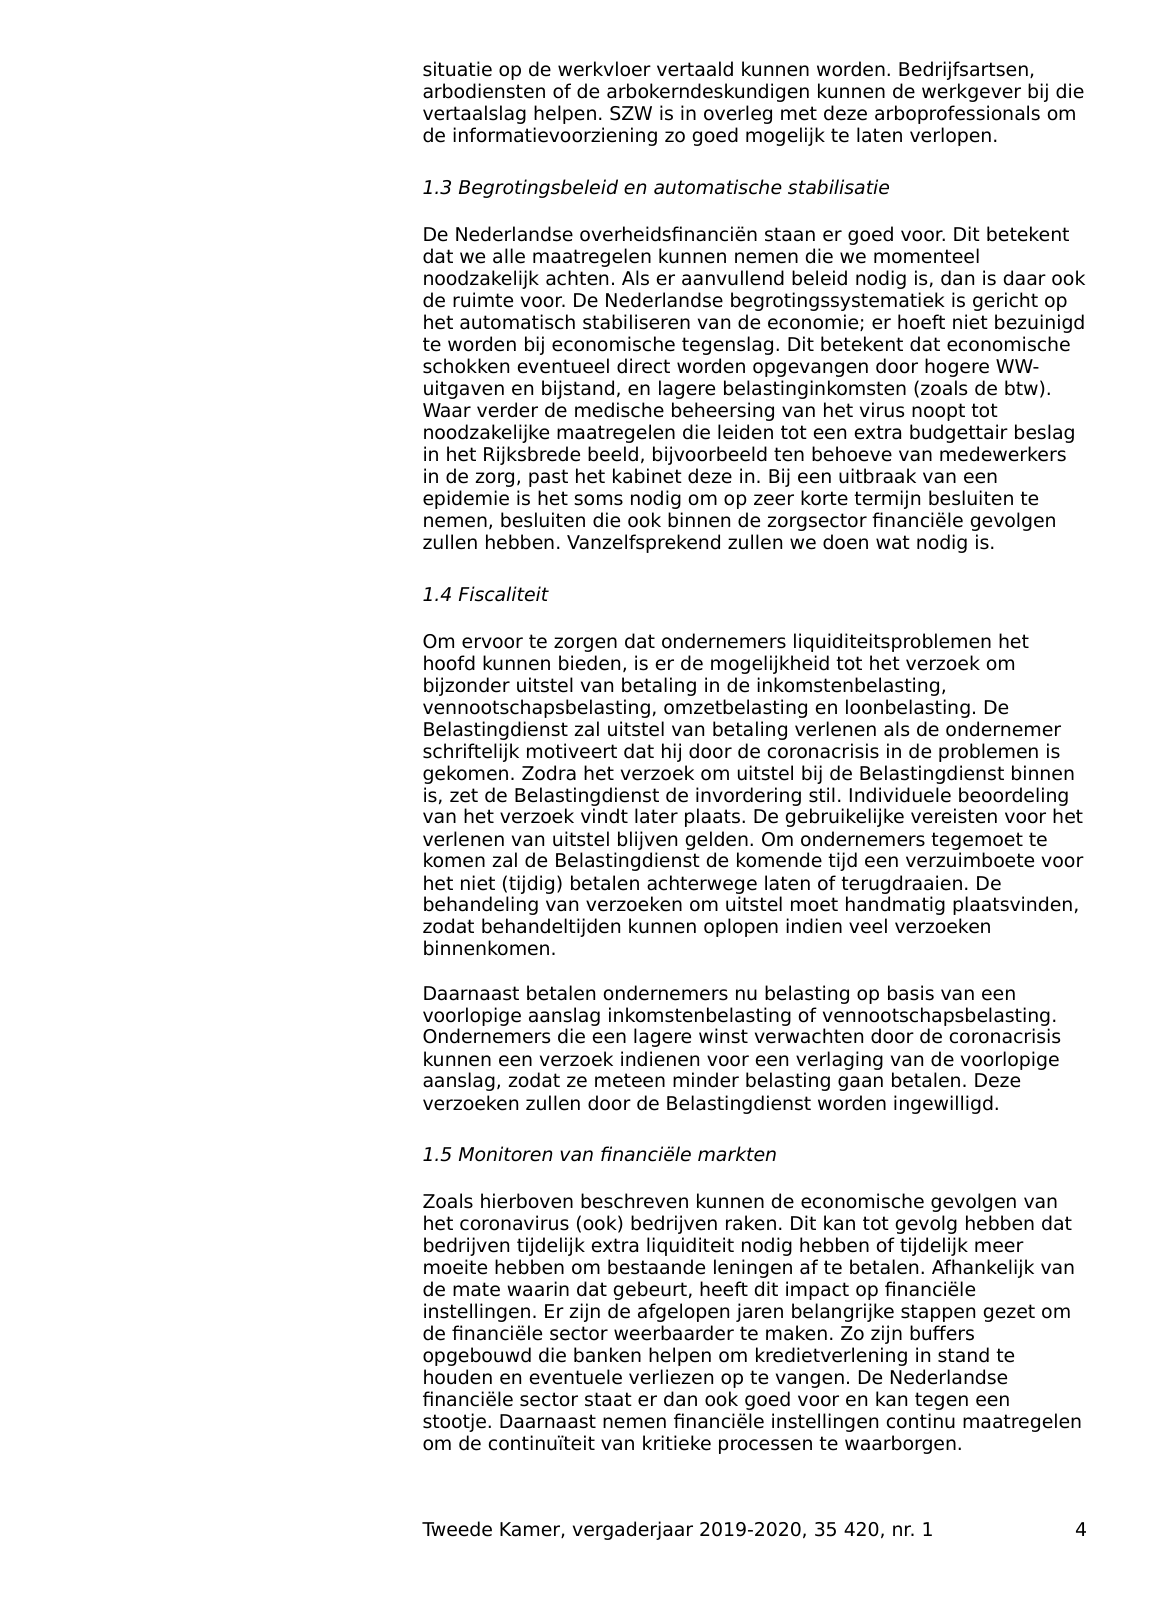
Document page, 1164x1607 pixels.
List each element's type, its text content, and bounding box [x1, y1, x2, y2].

text Zoals hierboven beschreven kunnen de economische gevolgen van het coronavirus (ook) bedrijven raken. Dit kan tot gevolg hebben dat bedrijven tijdelijk extra liquiditeit nodig hebben of tijdelijk meer moeite hebben om bestaande leningen af te betalen. Afhankelijk van de mate waarin dat gebeurt, heeft dit impact op financiële instellingen. Er zijn de afgelopen jaren belangrijke stappen gezet om de financiële sector weerbaarder te maken. Zo zijn buffers opgebouwd die banken helpen om kredietverlening in stand te houden en eventuele verliezen op te vangen. De Nederlandse financiële sector staat er dan ook goed voor en kan tegen een stootje. Daarnaast nemen financiële instellingen continu maatregelen om de continuïteit van kritieke processen te waarborgen. [422, 1191, 1087, 1455]
subtitle 1.3 Begrotingsbeleid en automatische stabilisatie [422, 177, 1087, 199]
subtitle 1.5 Monitoren van financiële markten [422, 1144, 1087, 1166]
text Om ervoor te zorgen dat ondernemers liquiditeitsproblemen het hoofd kunnen bieden, is er de mogelijkheid tot het verzoek om bijzonder uitstel van betaling in de inkomstenbelasting, vennootschapsbelasting, omzetbelasting en loonbelasting. De Belastingdienst zal uitstel van betaling verlenen als de ondernemer schriftelijk motiveert dat hij door de coronacrisis in de problemen is gekomen. Zodra het verzoek om uitstel bij de Belastingdienst binnen is, zet de Belastingdienst de invordering stil. Individuele beoordeling van het verzoek vindt later plaats. De gebruikelijke vereisten voor het verlenen van uitstel blijven gelden. Om ondernemers tegemoet te komen zal de Belastingdienst de komende tijd een verzuimboete voor het niet (tijdig) betalen achterwege laten of terugdraaien. De behandeling van verzoeken om uitstel moet handmatig plaatsvinden, zodat behandeltijden kunnen oplopen indien veel verzoeken binnenkomen. [422, 631, 1087, 960]
text De Nederlandse overheidsfinanciën staan er goed voor. Dit betekent dat we alle maatregelen kunnen nemen die we momenteel noodzakelijk achten. Als er aanvullend beleid nodig is, dan is daar ook de ruimte voor. De Nederlandse begrotingssystematiek is gericht op het automatisch stabiliseren van de economie; er hoeft niet bezuinigd te worden bij economische tegenslag. Dit betekent dat economische schokken eventueel direct worden opgevangen door hogere WW-uitgaven en bijstand, en lagere belastinginkomsten (zoals de btw). Waar verder de medische beheersing van het virus noopt tot noodzakelijke maatregelen die leiden tot een extra budgettair beslag in het Rijksbrede beeld, bijvoorbeeld ten behoeve van medewerkers in de zorg, past het kabinet deze in. Bij een uitbraak van een epidemie is het soms nodig om op zeer korte termijn besluiten te nemen, besluiten die ook binnen de zorgsector financiële gevolgen zullen hebben. Vanzelfsprekend zullen we doen wat nodig is. [422, 224, 1087, 554]
text situatie op de werkvloer vertaald kunnen worden. Bedrijfsartsen, arbodiensten of de arbokerndeskundigen kunnen de werkgever bij die vertaalslag helpen. SZW is in overleg met deze arboprofessionals om de informatievoorziening zo goed mogelijk te laten verlopen. [422, 59, 1087, 147]
subtitle 1.4 Fiscaliteit [422, 584, 1087, 606]
text Daarnaast betalen ondernemers nu belasting op basis van een voorlopige aanslag inkomstenbelasting of vennootschapsbelasting. Ondernemers die een lagere winst verwachten door de coronacrisis kunnen een verzoek indienen voor een verlaging van de voorlopige aanslag, zodat ze meteen minder belasting gaan betalen. Deze verzoeken zullen door de Belastingdienst worden ingewilligd. [422, 982, 1087, 1114]
